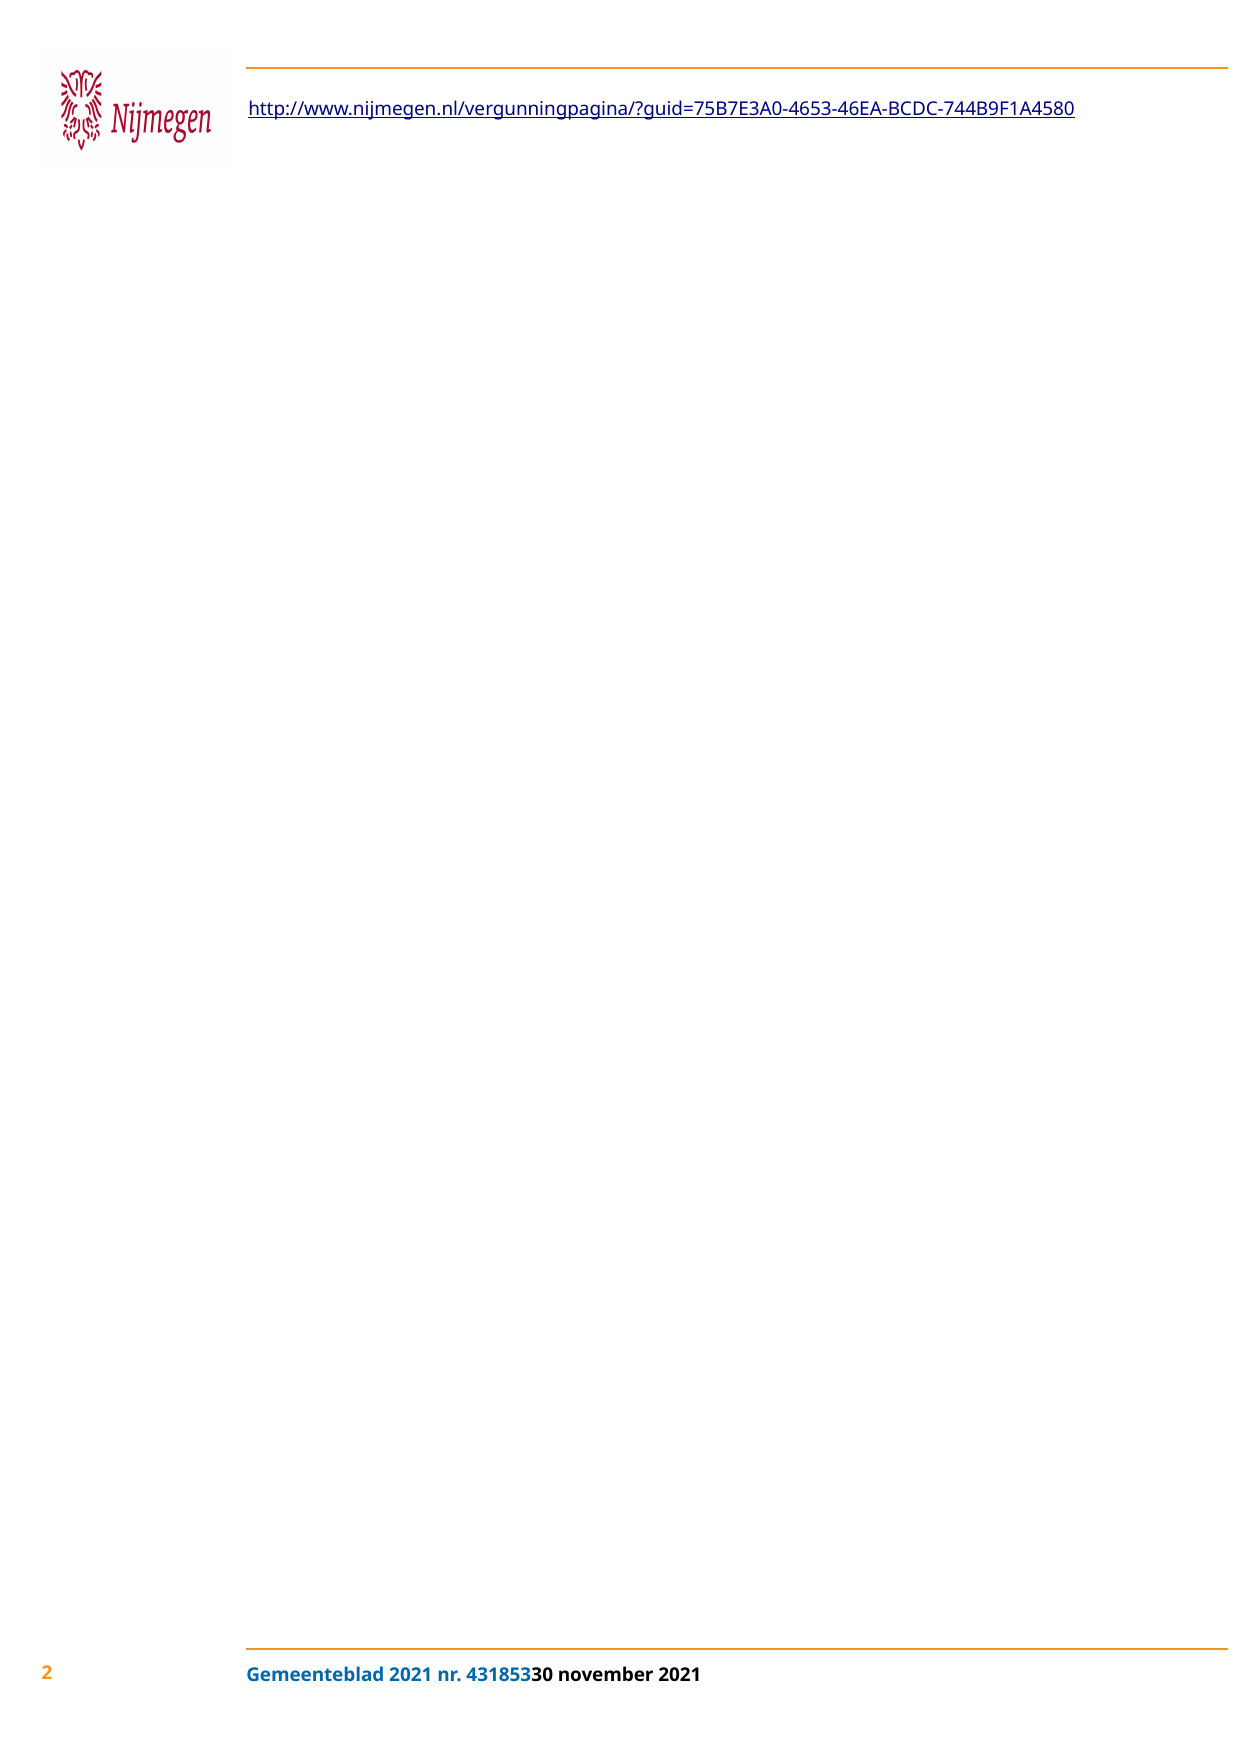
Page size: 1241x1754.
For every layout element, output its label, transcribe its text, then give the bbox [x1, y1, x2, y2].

text http://www.nijmegen.nl/vergunningpagina/?guid=75B7E3A0-4653-46EA-BCDC-744B9F1A4580 [248, 95, 1152, 121]
picture [41, 47, 231, 172]
